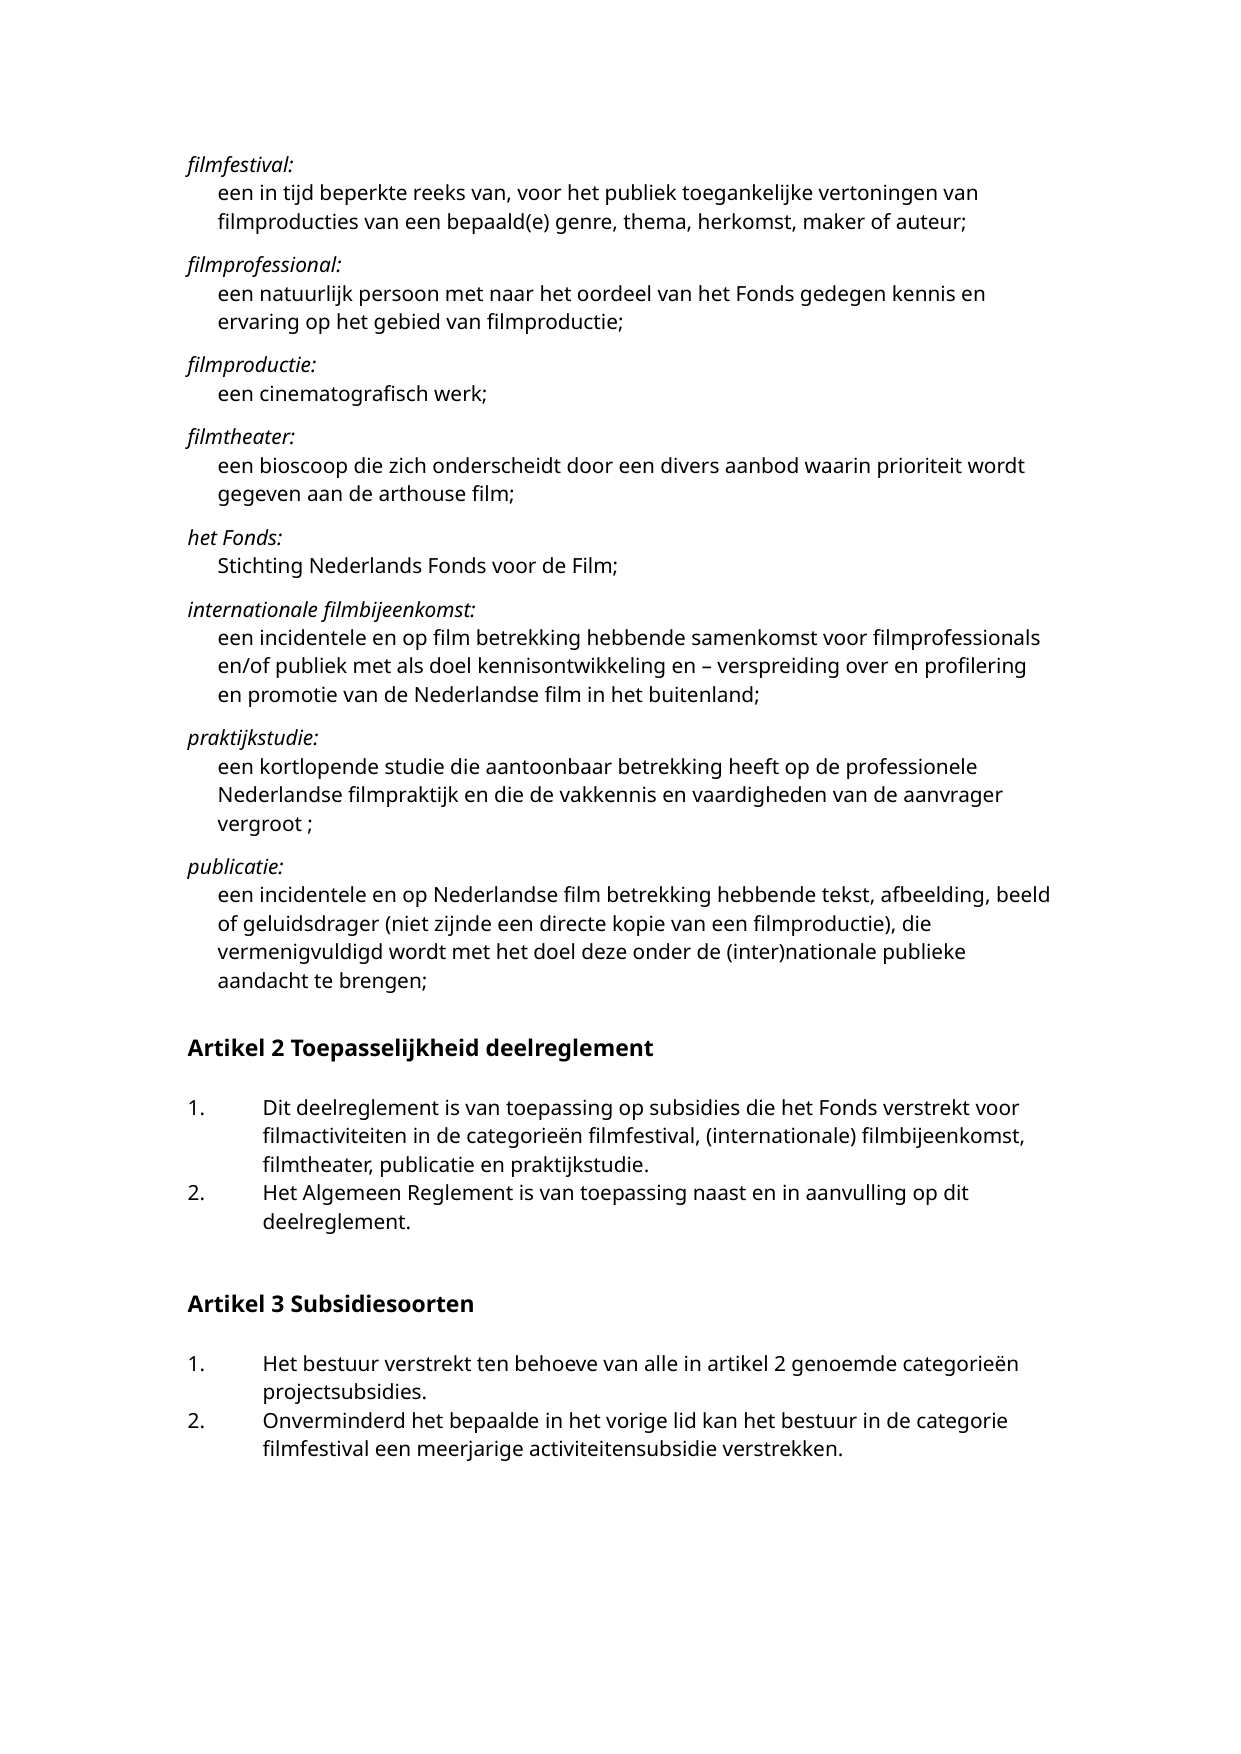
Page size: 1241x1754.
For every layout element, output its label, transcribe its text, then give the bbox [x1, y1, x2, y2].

text een natuurlijk persoon met naar het oordeel van het Fonds gedegen kennis en ervaring op het gebied van filmproductie; [217, 279, 1053, 336]
list Het bestuur verstrekt ten behoeve van alle in artikel 2 genoemde categorieën projectsubsidies. [187, 1349, 1053, 1406]
list Onverminderd het bepaalde in het vorige lid kan het bestuur in de categorie filmfestival een meerjarige activiteitensubsidie verstrekken. [187, 1406, 1053, 1463]
text publicatie: [187, 852, 1053, 881]
text filmfestival: [187, 150, 1053, 178]
text Stichting Nederlands Fonds voor de Film; [217, 551, 1053, 580]
text internationale filmbijeenkomst: [187, 595, 1053, 623]
text het Fonds: [187, 523, 1053, 551]
text een in tijd beperkte reeks van, voor het publiek toegankelijke vertoningen van filmproducties van een bepaald(e) genre, thema, herkomst, maker of auteur; [217, 178, 1053, 235]
subtitle Artikel 2 Toepasselijkheid deelreglement [187, 1032, 1053, 1063]
text een kortlopende studie die aantoonbaar betrekking heeft op de professionele Nederlandse filmpraktijk en die de vakkennis en vaardigheden van de aanvrager vergroot ; [217, 752, 1053, 837]
text een incidentele en op film betrekking hebbende samenkomst voor filmprofessionals en/of publiek met als doel kennisontwikkeling en – verspreiding over en profilering en promotie van de Nederlandse film in het buitenland; [217, 623, 1053, 708]
subtitle Artikel 3 Subsidiesoorten [187, 1288, 1053, 1319]
list Het Algemeen Reglement is van toepassing naast en in aanvulling op dit deelreglement. [187, 1178, 1053, 1235]
text filmproductie: [187, 351, 1053, 379]
text een cinematografisch werk; [217, 379, 1053, 407]
text filmtheater: [187, 422, 1053, 451]
text een incidentele en op Nederlandse film betrekking hebbende tekst, afbeelding, beeld of geluidsdrager (niet zijnde een directe kopie van een filmproductie), die vermenigvuldigd wordt met het doel deze onder de (inter)nationale publieke aandacht te brengen; [217, 881, 1053, 994]
list Dit deelreglement is van toepassing op subsidies die het Fonds verstrekt voor filmactiviteiten in de categorieën filmfestival, (internationale) filmbijeenkomst, filmtheater, publicatie en praktijkstudie. [187, 1093, 1053, 1178]
text een bioscoop die zich onderscheidt door een divers aanbod waarin prioriteit wordt gegeven aan de arthouse film; [217, 451, 1053, 508]
text praktijkstudie: [187, 723, 1053, 752]
text filmprofessional: [187, 250, 1053, 279]
